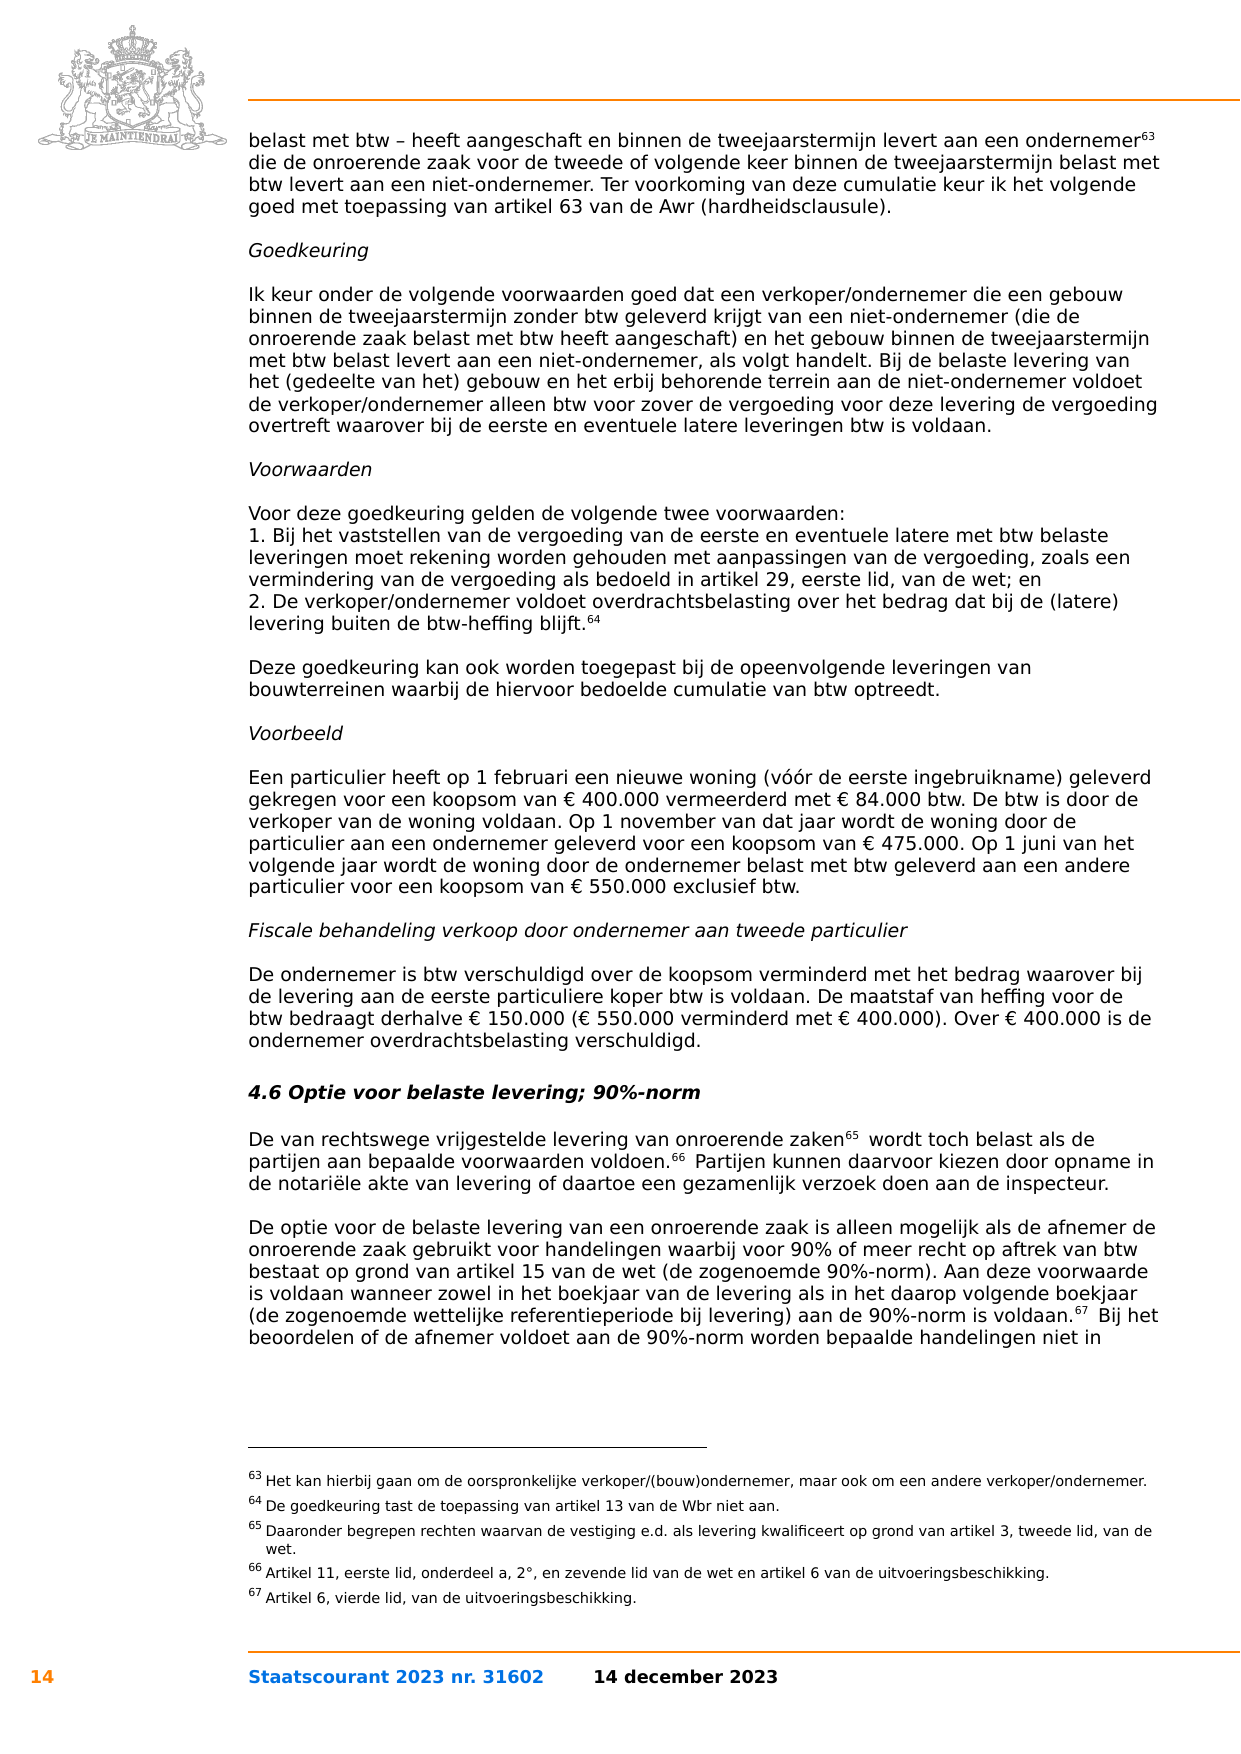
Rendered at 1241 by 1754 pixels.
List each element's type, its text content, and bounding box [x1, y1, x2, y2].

text Daaronder begrepen rechten waarvan de vestiging e.d. als levering kwalificeert op grond van artikel 3, tweede lid, van de wet. [248, 1519, 1163, 1558]
subtitle Voorwaarden [248, 459, 1163, 481]
picture [38, 25, 227, 150]
text Een particulier heeft op 1 februari een nieuwe woning (vóór de eerste ingebruikname) geleverd gekregen voor een koopsom van € 400.000 vermeerderd met € 84.000 btw. De btw is door de verkoper van de woning voldaan. Op 1 november van dat jaar wordt de woning door de particulier aan een ondernemer geleverd voor een koopsom van € 475.000. Op 1 juni van het volgende jaar wordt de woning door de ondernemer belast met btw geleverd aan een andere particulier voor een koopsom van € 550.000 exclusief btw. [248, 767, 1163, 898]
subtitle Voorbeeld [248, 723, 1163, 745]
text De optie voor de belaste levering van een onroerende zaak is alleen mogelijk als de afnemer de onroerende zaak gebruikt voor handelingen waarbij voor 90% of meer recht op aftrek van btw bestaat op grond van artikel 15 van de wet (de zogenoemde 90%-norm). Aan deze voorwaarde is voldaan wanneer zowel in het boekjaar van de levering als in het daarop volgende boekjaar (de zogenoemde wettelijke referentieperiode bij levering) aan de 90%-norm is voldaan. Bij het beoordelen of de afnemer voldoet aan de 90%-norm worden bepaalde handelingen niet in [248, 1217, 1163, 1371]
text 1. Bij het vaststellen van de vergoeding van de eerste en eventuele latere met btw belaste leveringen moet rekening worden gehouden met aanpassingen van de vergoeding, zoals een vermindering van de vergoeding als bedoeld in artikel 29, eerste lid, van de wet; en [248, 525, 1163, 591]
text 2. De verkoper/ondernemer voldoet overdrachtsbelasting over het bedrag dat bij de (latere) levering buiten de btw-heffing blijft. [248, 591, 1163, 635]
subtitle Fiscale behandeling verkoop door ondernemer aan tweede particulier [248, 920, 1163, 942]
text Voor deze goedkeuring gelden de volgende twee voorwaarden: [248, 503, 1163, 525]
text Ik keur onder de volgende voorwaarden goed dat een verkoper/ondernemer die een gebouw binnen de tweejaarstermijn zonder btw geleverd krijgt van een niet-ondernemer (die de onroerende zaak belast met btw heeft aangeschaft) en het gebouw binnen de tweejaarstermijn met btw belast levert aan een niet-ondernemer, als volgt handelt. Bij de belaste levering van het (gedeelte van het) gebouw en het erbij behorende terrein aan de niet-ondernemer voldoet de verkoper/ondernemer alleen btw voor zover de vergoeding voor deze levering de vergoeding overtreft waarover bij de eerste en eventuele latere leveringen btw is voldaan. [248, 283, 1163, 437]
text Artikel 6, vierde lid, van de uitvoeringsbeschikking. [248, 1586, 1163, 1608]
subtitle Goedkeuring [248, 240, 1163, 262]
subtitle 4.6 Optie voor belaste levering; 90%-norm [248, 1082, 1163, 1104]
text De goedkeuring tast de toepassing van artikel 13 van de Wbr niet aan. [248, 1494, 1163, 1516]
text De van rechtswege vrijgestelde levering van onroerende zaken wordt toch belast als de partijen aan bepaalde voorwaarden voldoen. Partijen kunnen daarvoor kiezen door opname in de notariële akte van levering of daartoe een gezamenlijk verzoek doen aan de inspecteur. [248, 1129, 1163, 1195]
text Deze goedkeuring kan ook worden toegepast bij de opeenvolgende leveringen van bouwterreinen waarbij de hiervoor bedoelde cumulatie van btw optreedt. [248, 657, 1163, 701]
text Artikel 11, eerste lid, onderdeel a, 2°, en zevende lid van de wet en artikel 6 van de uitvoeringsbeschikking. [248, 1561, 1163, 1583]
text belast met btw – heeft aangeschaft en binnen de tweejaarstermijn levert aan een ondernemer die de onroerende zaak voor de tweede of volgende keer binnen de tweejaarstermijn belast met btw levert aan een niet-ondernemer. Ter voorkoming van deze cumulatie keur ik het volgende goed met toepassing van artikel 63 van de Awr (hardheidsclausule). [248, 130, 1163, 218]
text Het kan hierbij gaan om de oorspronkelijke verkoper/(bouw)ondernemer, maar ook om een andere verkoper/ondernemer. [248, 1469, 1163, 1491]
text De ondernemer is btw verschuldigd over de koopsom verminderd met het bedrag waarover bij de levering aan de eerste particuliere koper btw is voldaan. De maatstaf van heffing voor de btw bedraagt derhalve € 150.000 (€ 550.000 verminderd met € 400.000). Over € 400.000 is de ondernemer overdrachtsbelasting verschuldigd. [248, 964, 1163, 1052]
